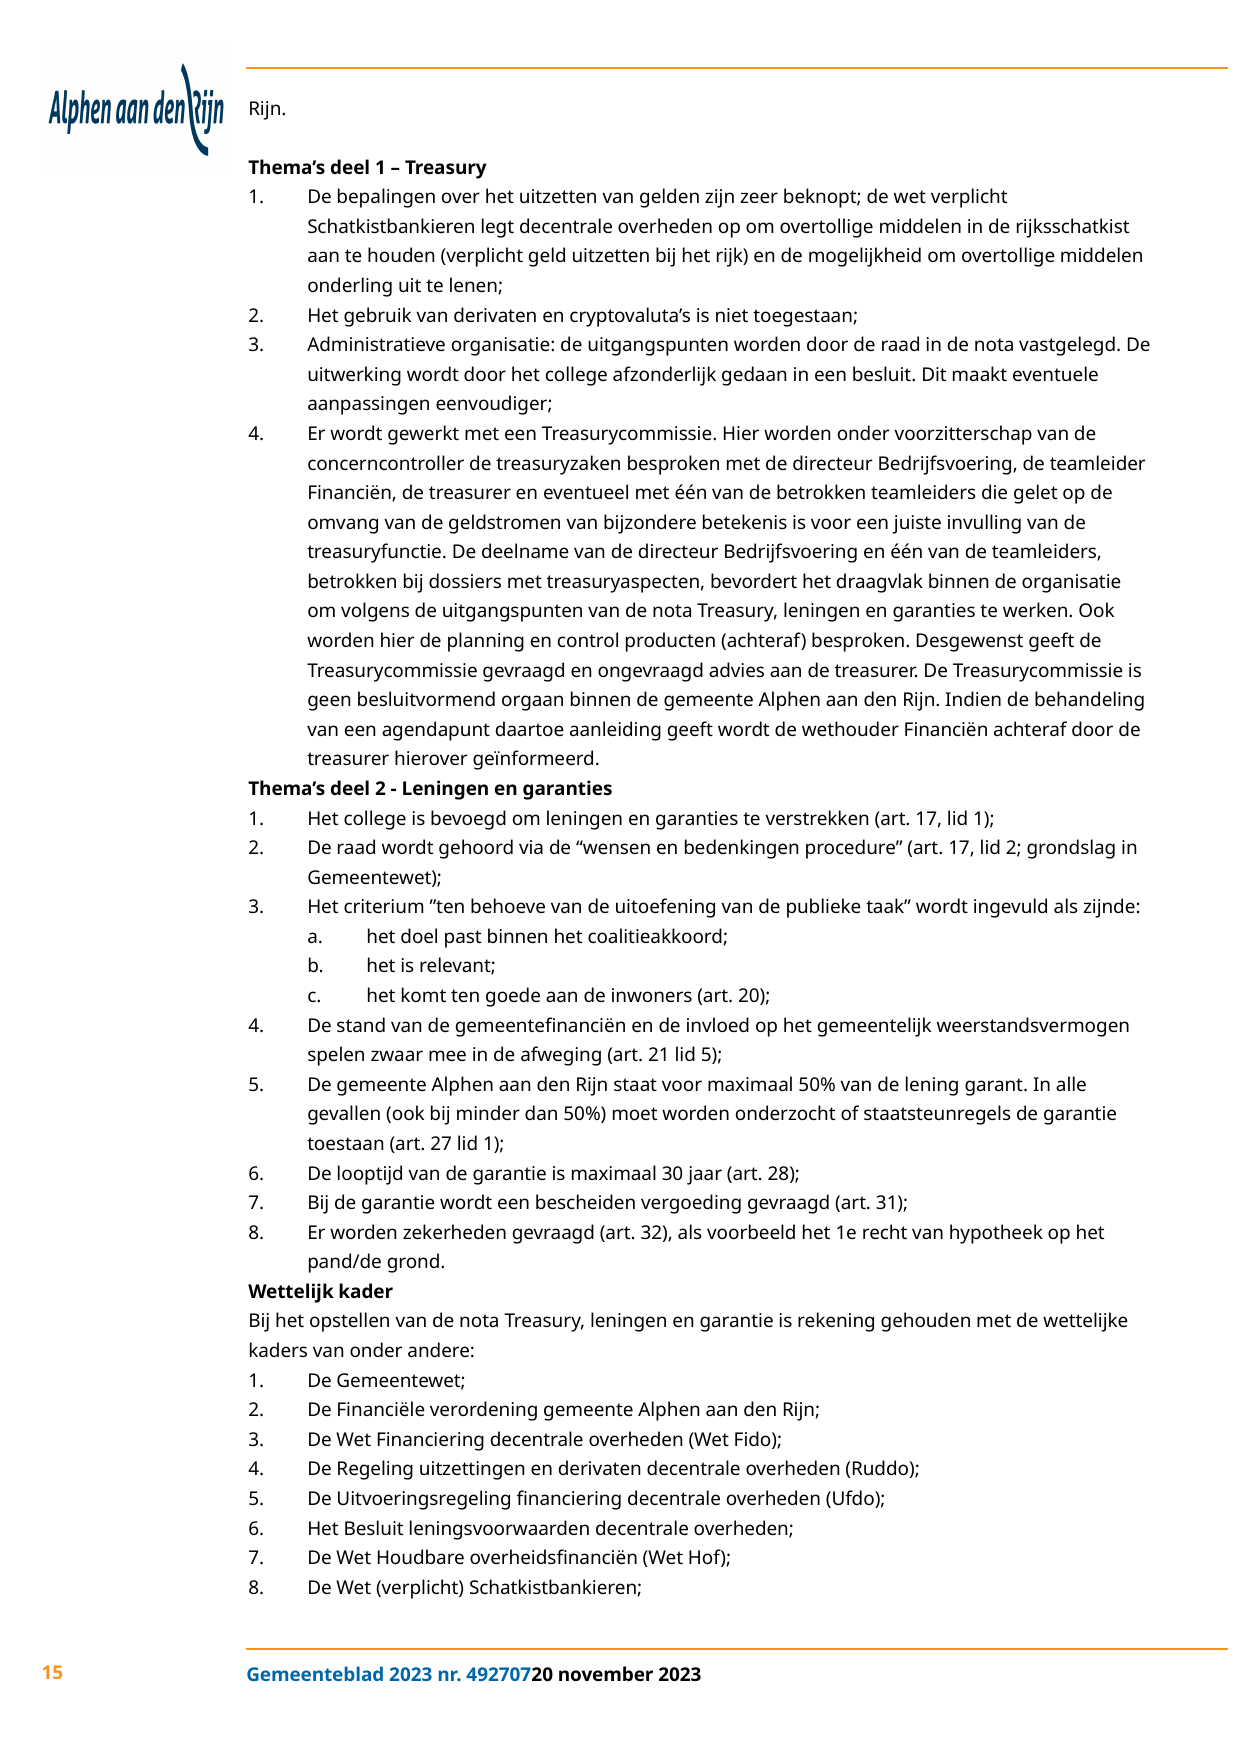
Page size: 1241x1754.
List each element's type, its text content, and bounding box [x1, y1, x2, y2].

list Het Besluit leningsvoorwaarden decentrale overheden; [248, 1515, 1152, 1541]
list het doel past binnen het coalitieakkoord; [307, 923, 1152, 949]
list het is relevant; [307, 953, 1152, 978]
text Thema’s deel 2 - Leningen en garanties [248, 775, 1152, 801]
list De Gemeentewet; [248, 1367, 1152, 1393]
list De raad wordt gehoord via de “wensen en bedenkingen procedure” (art. 17, lid 2; grondslag in Gemeentewet); [248, 834, 1152, 890]
list Het criterium ”ten behoeve van de uitoefening van de publieke taak” wordt ingevuld als zijnde: [248, 893, 1152, 919]
list De Wet Houdbare overheidsfinanciën (Wet Hof); [248, 1544, 1152, 1570]
text Thema’s deel 1 – Treasury [248, 154, 1152, 180]
picture [41, 47, 231, 172]
list De looptijd van de garantie is maximaal 30 jaar (art. 28); [248, 1160, 1152, 1186]
list De stand van de gemeentefinanciën en de invloed op het gemeentelijk weerstandsvermogen spelen zwaar mee in de afweging (art. 21 lid 5); [248, 1012, 1152, 1067]
list Het gebruik van derivaten en cryptovaluta’s is niet toegestaan; [248, 302, 1152, 328]
list De gemeente Alphen aan den Rijn staat voor maximaal 50% van de lening garant. In alle gevallen (ook bij minder dan 50%) moet worden onderzocht of staatsteunregels de garantie toestaan (art. 27 lid 1); [248, 1071, 1152, 1156]
list Er wordt gewerkt met een Treasurycommissie. Hier worden onder voorzitterschap van de concerncontroller de treasuryzaken besproken met de directeur Bedrijfsvoering, de teamleider Financiën, de treasurer en eventueel met één van de betrokken teamleiders die gelet op de omvang van de geldstromen van bijzondere betekenis is voor een juiste invulling van de treasuryfunctie. De deelname van de directeur Bedrijfsvoering en één van de teamleiders, betrokken bij dossiers met treasuryaspecten, bevordert het draagvlak binnen de organisatie om volgens de uitgangspunten van de nota Treasury, leningen en garanties te werken. Ook worden hier de planning en control producten (achteraf) besproken. Desgewenst geeft de Treasurycommissie gevraagd en ongevraagd advies aan de treasurer. De Treasurycommissie is geen besluitvormend orgaan binnen de gemeente Alphen aan den Rijn. Indien de behandeling van een agendapunt daartoe aanleiding geeft wordt de wethouder Financiën achteraf door de treasurer hierover geïnformeerd. [248, 420, 1152, 771]
list De Regeling uitzettingen en derivaten decentrale overheden (Ruddo); [248, 1456, 1152, 1481]
list het komt ten goede aan de inwoners (art. 20); [307, 982, 1152, 1008]
list Bij de garantie wordt een bescheiden vergoeding gevraagd (art. 31); [248, 1189, 1152, 1215]
text Rijn. [248, 95, 1152, 121]
list De bepalingen over het uitzetten van gelden zijn zeer beknopt; de wet verplicht Schatkistbankieren legt decentrale overheden op om overtollige middelen in de rijksschatkist aan te houden (verplicht geld uitzetten bij het rijk) en de mogelijkheid om overtollige middelen onderling uit te lenen; [248, 183, 1152, 298]
list De Financiële verordening gemeente Alphen aan den Rijn; [248, 1396, 1152, 1422]
list Administratieve organisatie: de uitgangspunten worden door de raad in de nota vastgelegd. De uitwerking wordt door het college afzonderlijk gedaan in een besluit. Dit maakt eventuele aanpassingen eenvoudiger; [248, 331, 1152, 416]
list De Uitvoeringsregeling financiering decentrale overheden (Ufdo); [248, 1485, 1152, 1511]
list Er worden zekerheden gevraagd (art. 32), als voorbeeld het 1e recht van hypotheek op het pand/de grond. [248, 1219, 1152, 1274]
list De Wet Financiering decentrale overheden (Wet Fido); [248, 1426, 1152, 1452]
list De Wet (verplicht) Schatkistbankieren; [248, 1574, 1152, 1600]
text Wettelijk kader [248, 1278, 1152, 1304]
text Bij het opstellen van de nota Treasury, leningen en garantie is rekening gehouden met de wettelijke kaders van onder andere: [248, 1308, 1152, 1363]
list Het college is bevoegd om leningen en garanties te verstrekken (art. 17, lid 1); [248, 805, 1152, 831]
